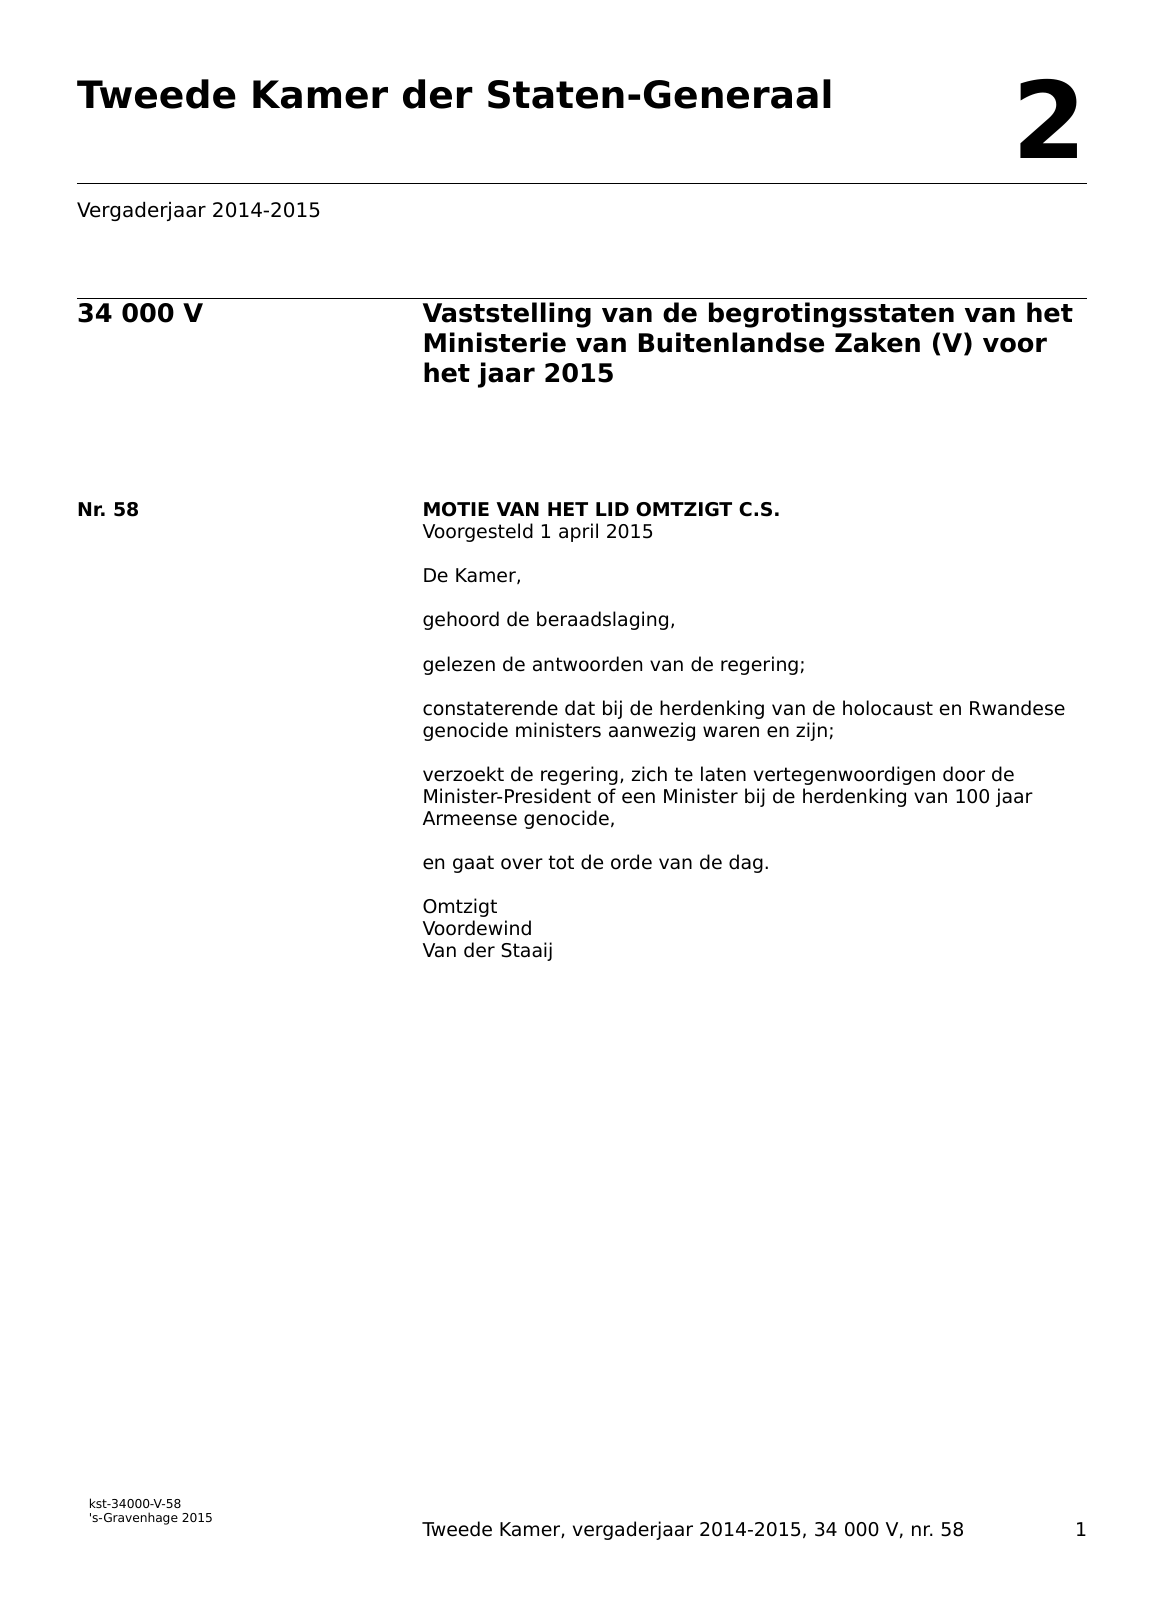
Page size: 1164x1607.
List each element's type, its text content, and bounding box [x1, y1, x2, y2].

text verzoekt de regering, zich te laten vertegenwoordigen door de Minister-President of een Minister bij de herdenking van 100 jaar Armeense genocide, [422, 764, 1087, 830]
table_header 2 [886, 59, 1087, 183]
text 's-Gravenhage 2015 [88, 1511, 323, 1525]
text gehoord de beraadslaging, [422, 609, 1087, 631]
subtitle 34 000 V Vaststelling van de begrotingsstaten van het Ministerie van Buitenlandse Zaken (V) voor het jaar 2015 [77, 299, 1087, 388]
text De Kamer, [422, 565, 1087, 587]
text kst-34000-V-58 [88, 1497, 323, 1511]
subtitle Nr. 58 MOTIE VAN HET LID OMTZIGT C.S. [77, 499, 1087, 521]
text Voordewind [422, 918, 1087, 940]
text en gaat over tot de orde van de dag. [422, 852, 1087, 874]
table_header Tweede Kamer der Staten-Generaal [77, 59, 886, 183]
text Van der Staaij [422, 940, 1087, 962]
text Voorgesteld 1 april 2015 [422, 521, 1087, 543]
text constaterende dat bij de herdenking van de holocaust en Rwandese genocide ministers aanwezig waren en zijn; [422, 698, 1087, 742]
table_cell Vergaderjaar 2014-2015 [77, 184, 1087, 298]
text gelezen de antwoorden van de regering; [422, 653, 1087, 676]
text Omtzigt [422, 896, 1087, 918]
